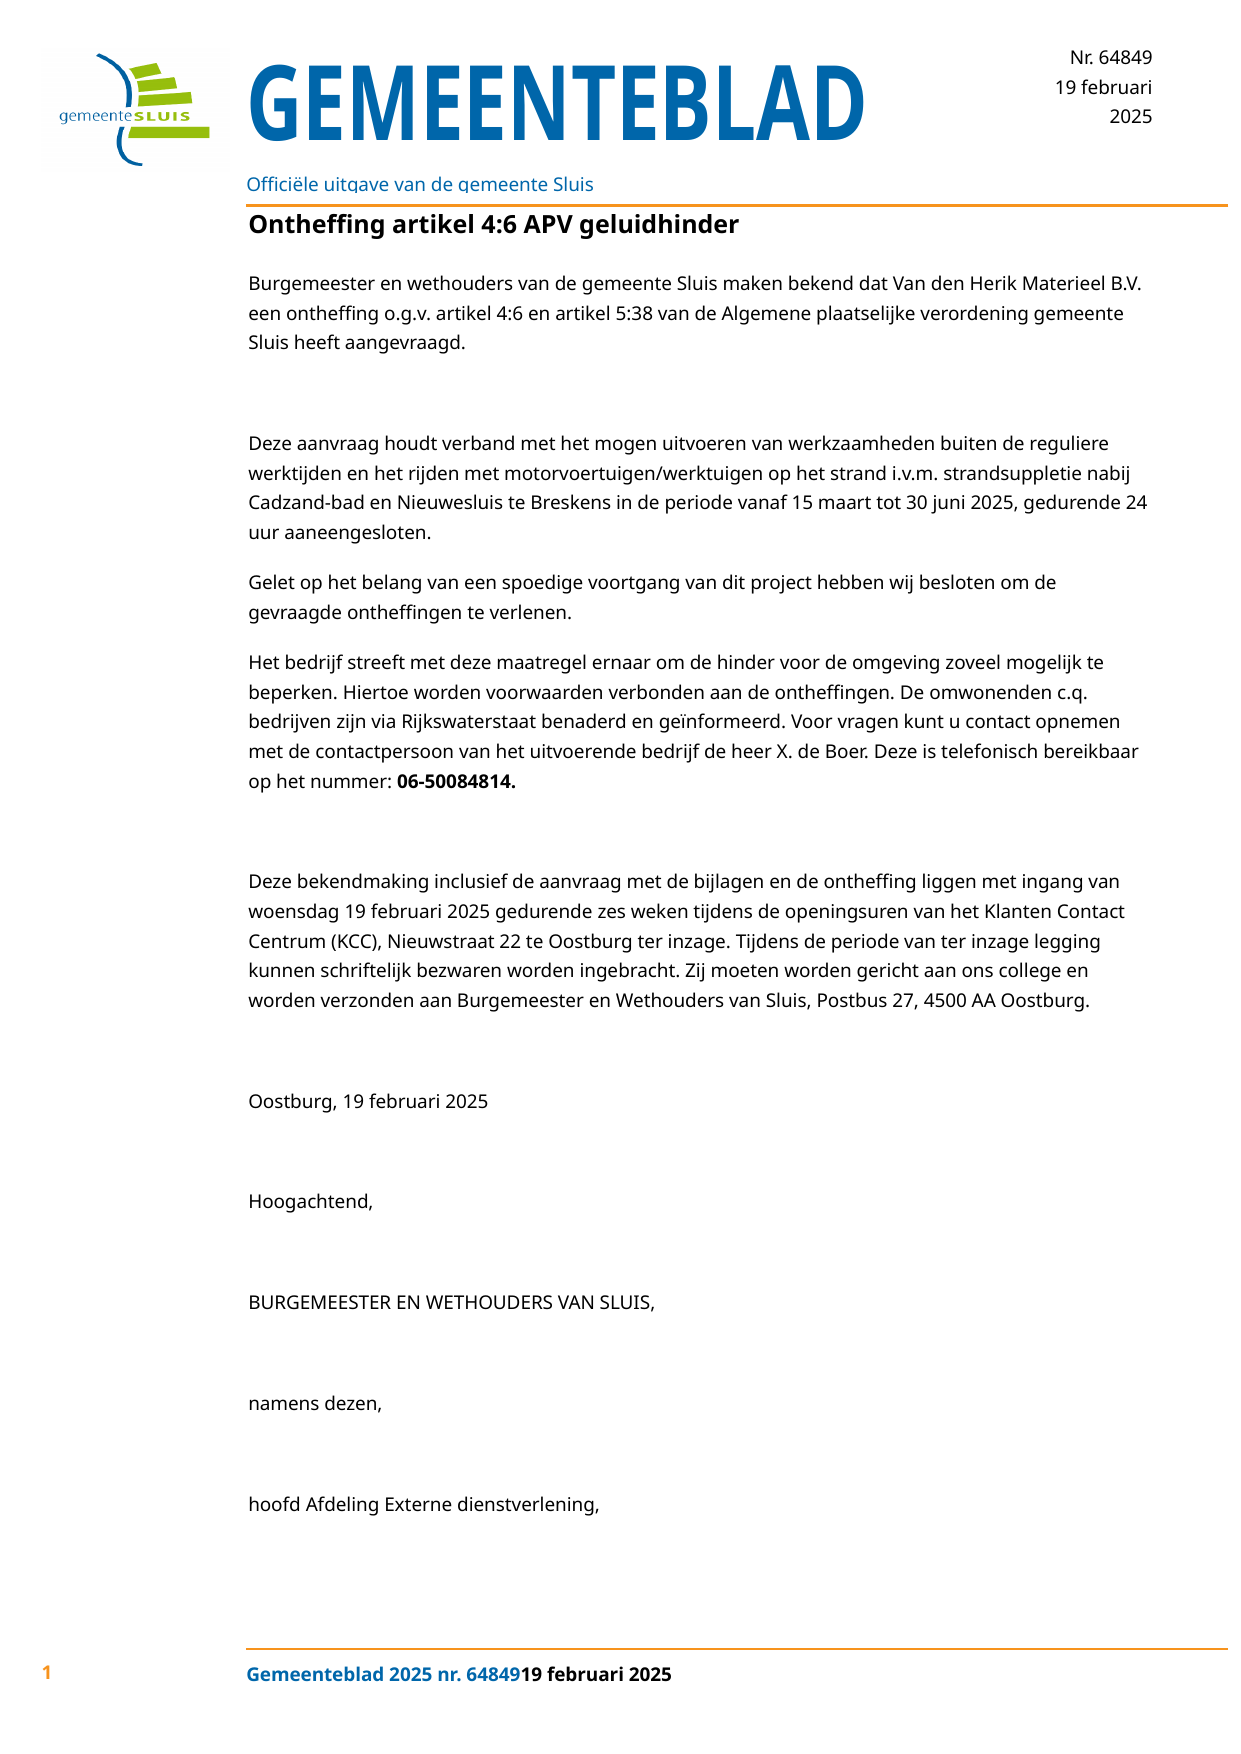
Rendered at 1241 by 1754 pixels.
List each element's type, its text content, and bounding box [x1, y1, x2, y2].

text hoofd Afdeling Externe dienstverlening, [248, 1491, 1152, 1517]
text BURGEMEESTER EN WETHOUDERS VAN SLUIS, [248, 1289, 1152, 1315]
text Deze aanvraag houdt verband met het mogen uitvoeren van werkzaamheden buiten de reguliere werktijden en het rijden met motorvoertuigen/werktuigen op het strand i.v.m. strandsuppletie nabij Cadzand-bad en Nieuwesluis te Breskens in de periode vanaf 15 maart tot 30 juni 2025, gedurende 24 uur aaneengesloten. [248, 430, 1152, 545]
text Gelet op het belang van een spoedige voortgang van dit project hebben wij besloten om de gevraagde ontheffingen te verlenen. [248, 569, 1152, 625]
text Burgemeester en wethouders van de gemeente Sluis maken bekend dat Van den Herik Materieel B.V. een ontheffing o.g.v. artikel 4:6 en artikel 5:38 van de Algemene plaatselijke verordening gemeente Sluis heeft aangevraagd. [248, 270, 1152, 355]
text Hoogachtend, [248, 1189, 1152, 1214]
text namens dezen, [248, 1390, 1152, 1416]
text Deze bekendmaking inclusief de aanvraag met de bijlagen en de ontheffing liggen met ingang van woensdag 19 februari 2025 gedurende zes weken tijdens de openingsuren van het Klanten Contact Centrum (KCC), Nieuwstraat 22 te Oostburg ter inzage. Tijdens de periode van ter inzage legging kunnen schriftelijk bezwaren worden ingebracht. Zij moeten worden gericht aan ons college en worden verzonden aan Burgemeester en Wethouders van Sluis, Postbus 27, 4500 AA Oostburg. [248, 869, 1152, 1013]
text Ontheffing artikel 4:6 APV geluidhinder [248, 207, 1152, 241]
text Oostburg, 19 februari 2025 [248, 1088, 1152, 1113]
text Het bedrijf streeft met deze maatregel ernaar om de hinder voor de omgeving zoveel mogelijk te beperken. Hiertoe worden voorwaarden verbonden aan de ontheffingen. De omwonenden c.q. bedrijven zijn via Rijkswaterstaat benaderd en geïnformeerd. Voor vragen kunt u contact opnemen met de contactpersoon van het uitvoerende bedrijf de heer X. de Boer. Deze is telefonisch bereikbaar op het nummer: 06-50084814. [248, 649, 1152, 793]
picture [41, 47, 231, 172]
